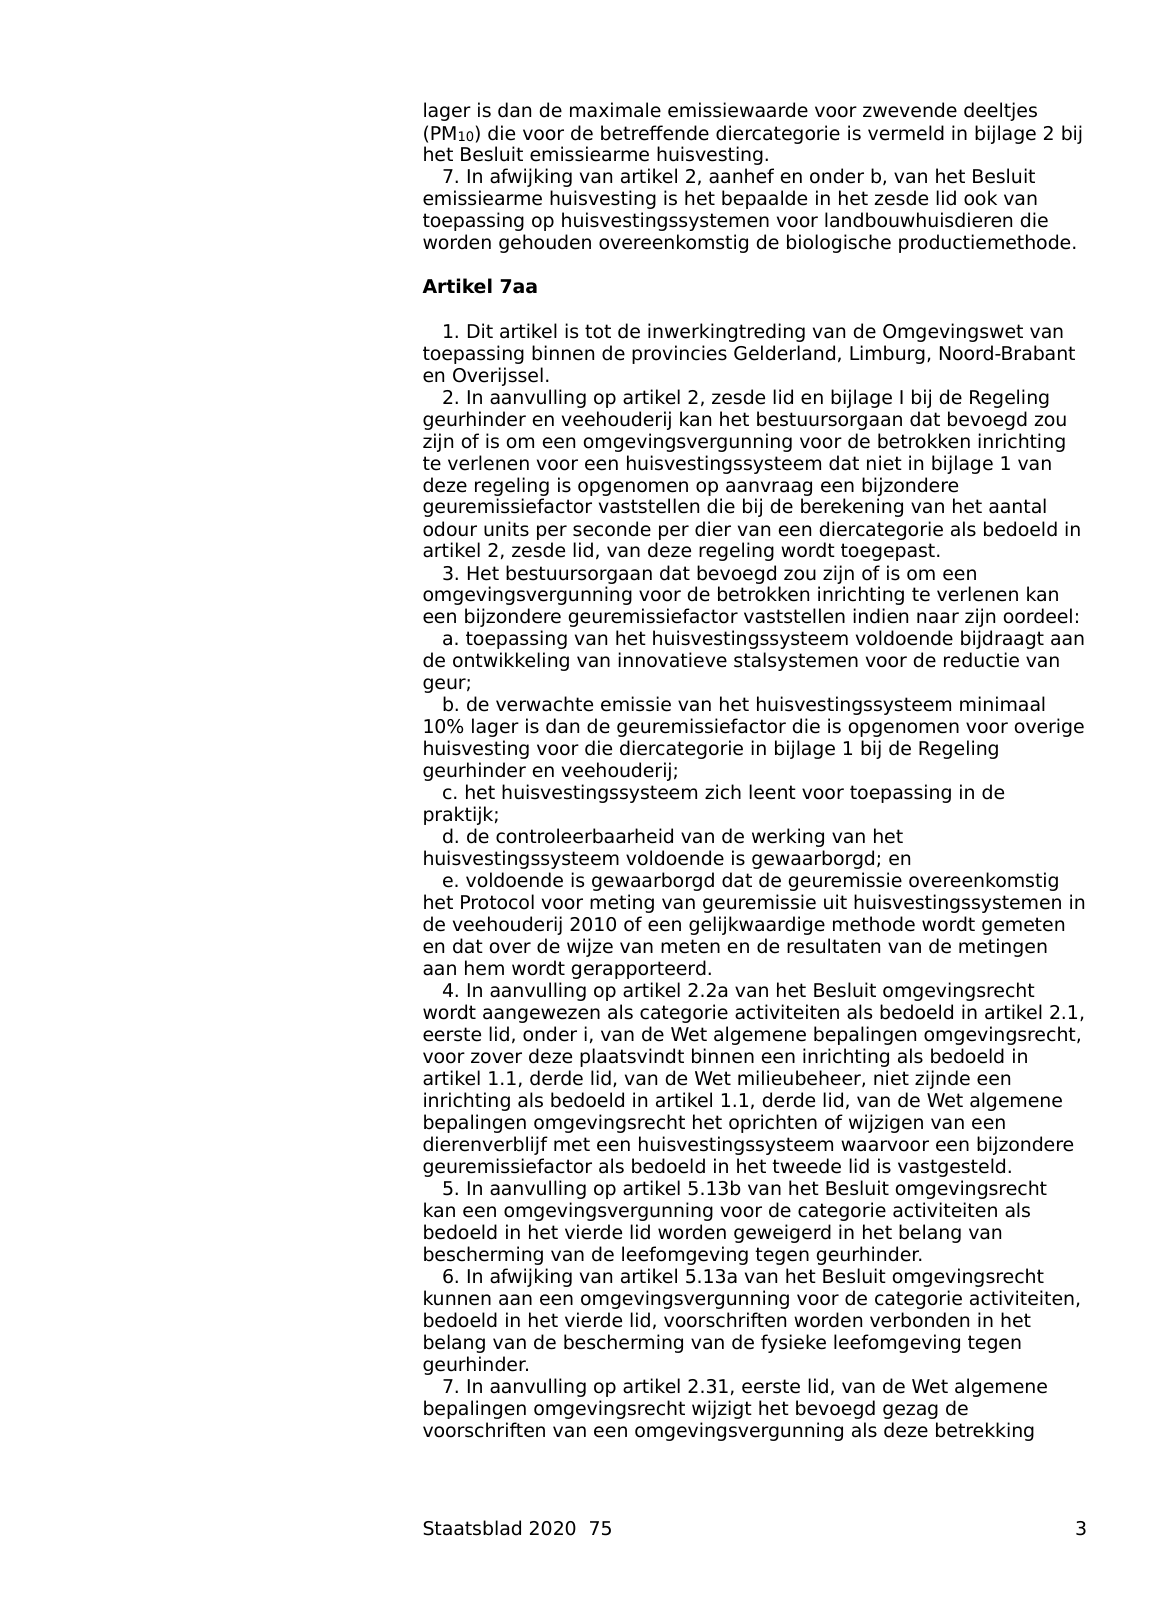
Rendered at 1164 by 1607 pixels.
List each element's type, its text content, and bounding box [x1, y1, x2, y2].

text 3. Het bestuursorgaan dat bevoegd zou zijn of is om een omgevingsvergunning voor de betrokken inrichting te verlenen kan een bijzondere geuremissiefactor vaststellen indien naar zijn oordeel: [422, 562, 1087, 628]
text 5. In aanvulling op artikel 5.13b van het Besluit omgevingsrecht kan een omgevingsvergunning voor de categorie activiteiten als bedoeld in het vierde lid worden geweigerd in het belang van bescherming van de leefomgeving tegen geurhinder. [422, 1178, 1087, 1266]
text 2. In aanvulling op artikel 2, zesde lid en bijlage I bij de Regeling geurhinder en veehouderij kan het bestuursorgaan dat bevoegd zou zijn of is om een omgevingsvergunning voor de betrokken inrichting te verlenen voor een huisvestingssysteem dat niet in bijlage 1 van deze regeling is opgenomen op aanvraag een bijzondere geuremissiefactor vaststellen die bij de berekening van het aantal odour units per seconde per dier van een diercategorie als bedoeld in artikel 2, zesde lid, van deze regeling wordt toegepast. [422, 387, 1087, 562]
text e. voldoende is gewaarborgd dat de geuremissie overeenkomstig het Protocol voor meting van geuremissie uit huisvestingssystemen in de veehouderij 2010 of een gelijkwaardige methode wordt gemeten en dat over de wijze van meten en de resultaten van de metingen aan hem wordt gerapporteerd. [422, 870, 1087, 980]
text b. de verwachte emissie van het huisvestingssysteem minimaal 10% lager is dan de geuremissiefactor die is opgenomen voor overige huisvesting voor die diercategorie in bijlage 1 bij de Regeling geurhinder en veehouderij; [422, 694, 1087, 782]
text 7. In aanvulling op artikel 2.31, eerste lid, van de Wet algemene bepalingen omgevingsrecht wijzigt het bevoegd gezag de voorschriften van een omgevingsvergunning als deze betrekking [422, 1376, 1087, 1442]
text 1. Dit artikel is tot de inwerkingtreding van de Omgevingswet van toepassing binnen de provincies Gelderland, Limburg, Noord-Brabant en Overijssel. [422, 321, 1087, 387]
text a. toepassing van het huisvestingssysteem voldoende bijdraagt aan de ontwikkeling van innovatieve stalsystemen voor de reductie van geur; [422, 628, 1087, 694]
text 7. In afwijking van artikel 2, aanhef en onder b, van het Besluit emissiearme huisvesting is het bepaalde in het zesde lid ook van toepassing op huisvestingssystemen voor landbouwhuisdieren die worden gehouden overeenkomstig de biologische productiemethode. [422, 166, 1087, 254]
text 6. In afwijking van artikel 5.13a van het Besluit omgevingsrecht kunnen aan een omgevingsvergunning voor de categorie activiteiten, bedoeld in het vierde lid, voorschriften worden verbonden in het belang van de bescherming van de fysieke leefomgeving tegen geurhinder. [422, 1266, 1087, 1376]
text d. de controleerbaarheid van de werking van het huisvestingssysteem voldoende is gewaarborgd; en [422, 826, 1087, 870]
subtitle Artikel 7aa [422, 276, 1087, 298]
text lager is dan de maximale emissiewaarde voor zwevende deeltjes (PM10) die voor de betreffende diercategorie is vermeld in bijlage 2 bij het Besluit emissiearme huisvesting. [422, 100, 1087, 166]
text c. het huisvestingssysteem zich leent voor toepassing in de praktijk; [422, 782, 1087, 826]
text 4. In aanvulling op artikel 2.2a van het Besluit omgevingsrecht wordt aangewezen als categorie activiteiten als bedoeld in artikel 2.1, eerste lid, onder i, van de Wet algemene bepalingen omgevingsrecht, voor zover deze plaatsvindt binnen een inrichting als bedoeld in artikel 1.1, derde lid, van de Wet milieubeheer, niet zijnde een inrichting als bedoeld in artikel 1.1, derde lid, van de Wet algemene bepalingen omgevingsrecht het oprichten of wijzigen van een dierenverblijf met een huisvestingssysteem waarvoor een bijzondere geuremissiefactor als bedoeld in het tweede lid is vastgesteld. [422, 980, 1087, 1178]
